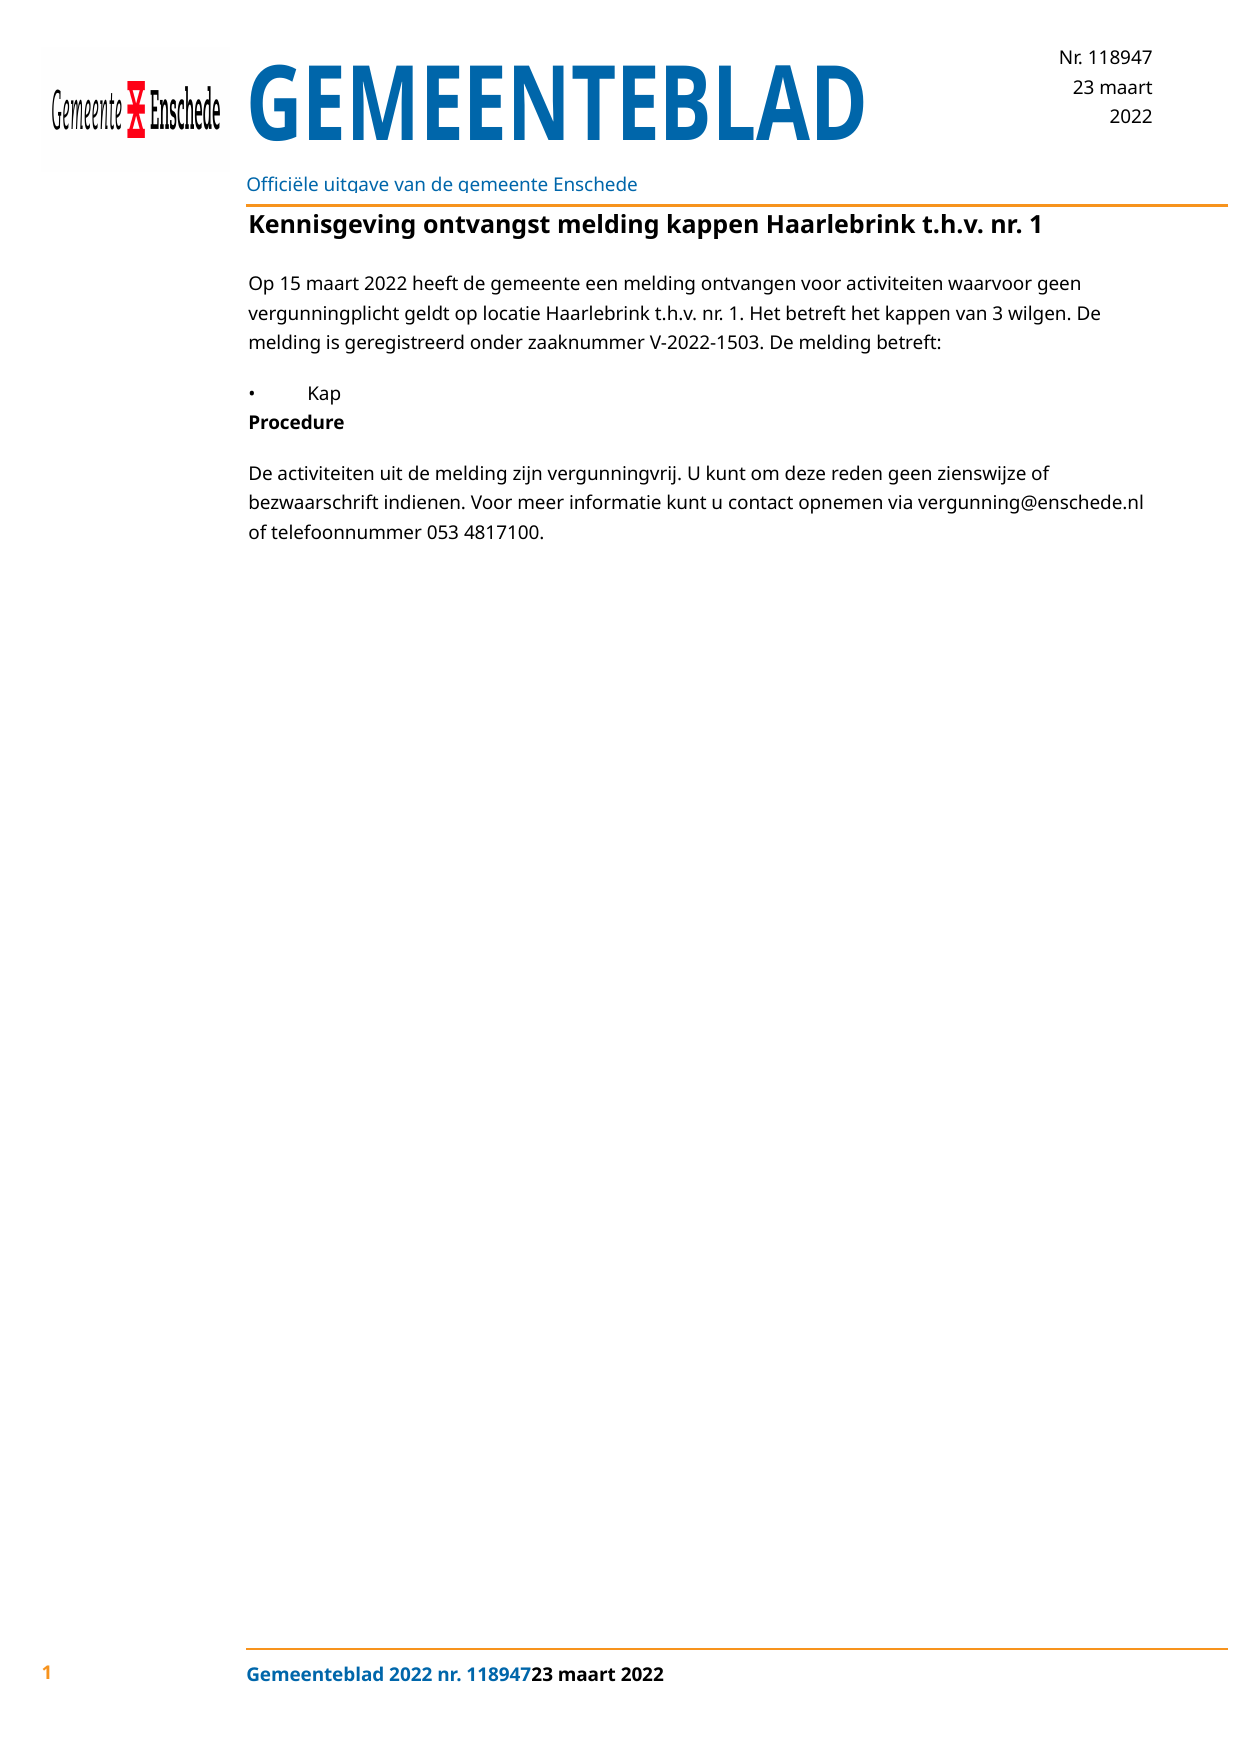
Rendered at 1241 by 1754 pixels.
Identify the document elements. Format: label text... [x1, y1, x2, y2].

text Kennisgeving ontvangst melding kappen Haarlebrink t.h.v. nr. 1 [248, 207, 1152, 241]
text De activiteiten uit de melding zijn vergunningvrij. U kunt om deze reden geen zienswijze of bezwaarschrift indienen. Voor meer informatie kunt u contact opnemen via vergunning@enschede.nl of telefoonnummer 053 4817100. [248, 460, 1152, 545]
text Op 15 maart 2022 heeft de gemeente een melding ontvangen voor activiteiten waarvoor geen vergunningplicht geldt op locatie Haarlebrink t.h.v. nr. 1. Het betreft het kappen van 3 wilgen. De melding is geregistreerd onder zaaknummer V-2022-1503. De melding betreft: [248, 270, 1152, 355]
text Procedure [248, 409, 1152, 435]
picture [41, 47, 231, 172]
list Kap [248, 380, 1152, 406]
